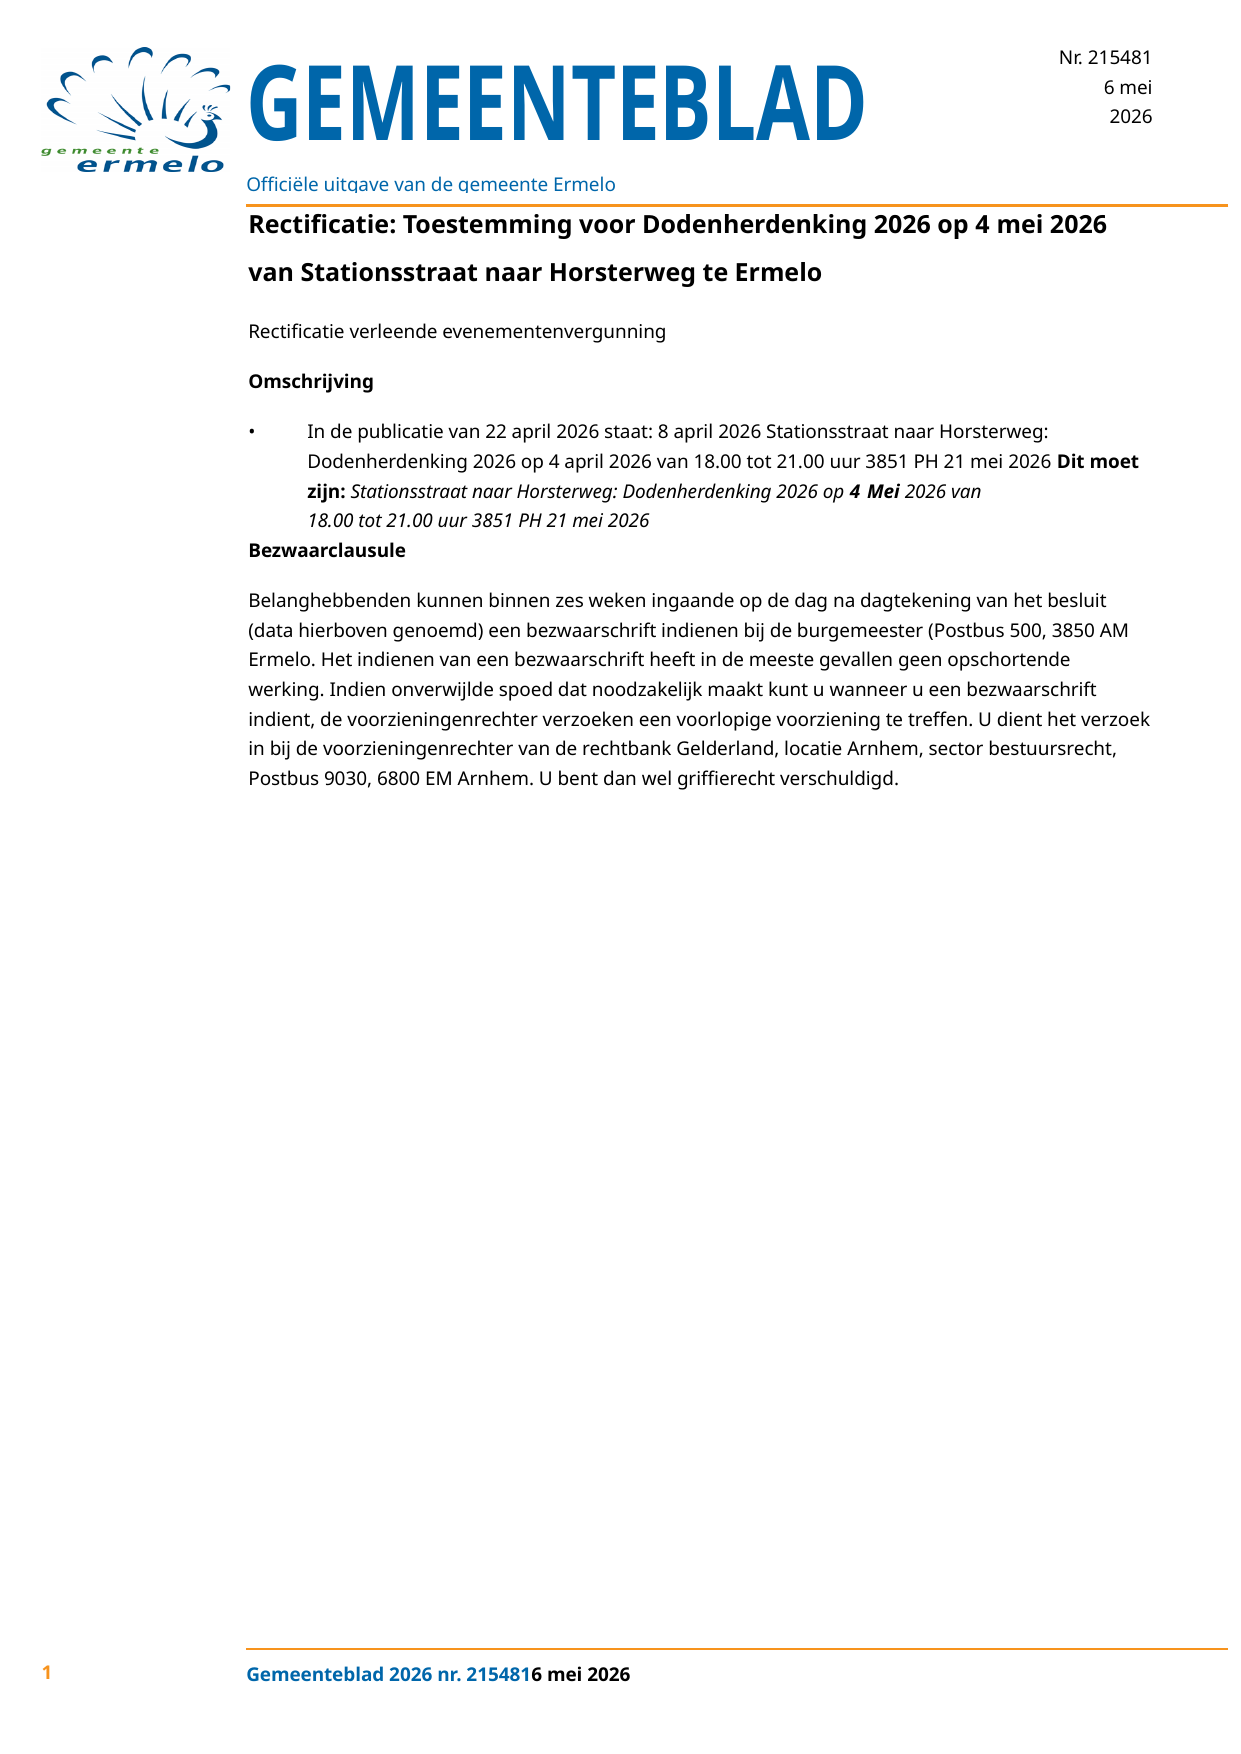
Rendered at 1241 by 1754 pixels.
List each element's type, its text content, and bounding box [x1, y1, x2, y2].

list In de publicatie van 22 april 2026 staat: 8 april 2026 Stationsstraat naar Horsterweg: Dodenherdenking 2026 op 4 april 2026 van 18.00 tot 21.00 uur 3851 PH 21 mei 2026 Dit moet zijn: Stationsstraat naar Horsterweg: Dodenherdenking 2026 op 4 Mei 2026 van [248, 419, 1152, 504]
text Rectificatie: Toestemming voor Dodenherdenking 2026 op 4 mei 2026 van Stationsstraat naar Horsterweg te Ermelo [248, 207, 1152, 288]
picture [41, 47, 231, 172]
text Belanghebbenden kunnen binnen zes weken ingaande op de dag na dagtekening van het besluit (data hierboven genoemd) een bezwaarschrift indienen bij de burgemeester (Postbus 500, 3850 AM Ermelo. Het indienen van een bezwaarschrift heeft in de meeste gevallen geen opschortende werking. Indien onverwijlde spoed dat noodzakelijk maakt kunt u wanneer u een bezwaarschrift indient, de voorzieningenrechter verzoeken een voorlopige voorziening te treffen. U dient het verzoek in bij de voorzieningenrechter van de rechtbank Gelderland, locatie Arnhem, sector bestuursrecht, Postbus 9030, 6800 EM Arnhem. U bent dan wel griffierecht verschuldigd. [248, 587, 1152, 791]
text Rectificatie verleende evenementenvergunning [248, 318, 1152, 344]
text Bezwaarclausule [248, 537, 1152, 563]
text Omschrijving [248, 368, 1152, 394]
list 18.00 tot 21.00 uur 3851 PH 21 mei 2026 [248, 507, 1152, 533]
